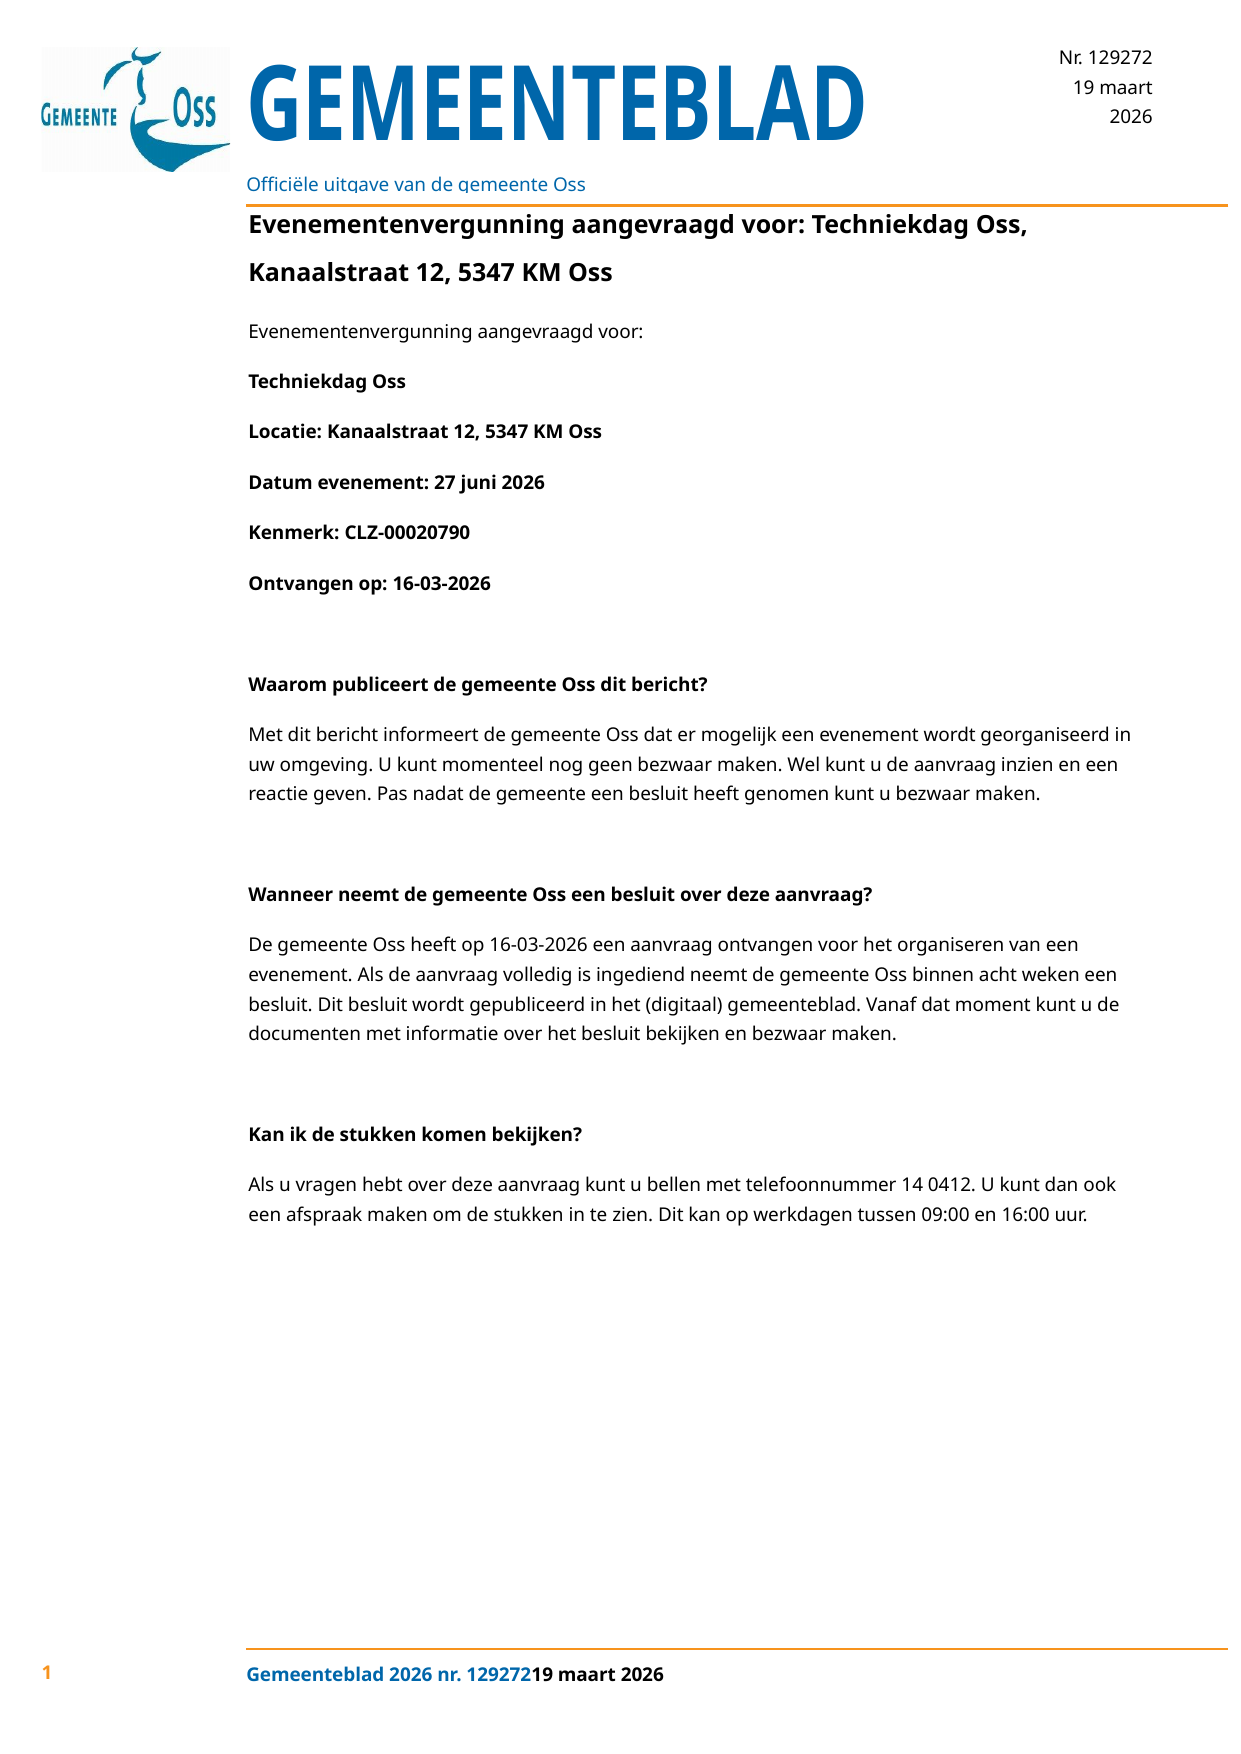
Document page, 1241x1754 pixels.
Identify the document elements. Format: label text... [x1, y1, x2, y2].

text Met dit bericht informeert de gemeente Oss dat er mogelijk een evenement wordt georganiseerd in uw omgeving. U kunt momenteel nog geen bezwaar maken. Wel kunt u de aanvraag inzien en een reactie geven. Pas nadat de gemeente een besluit heeft genomen kunt u bezwaar maken. [248, 721, 1152, 806]
text Locatie: Kanaalstraat 12, 5347 KM Oss [248, 419, 1152, 444]
text Als u vragen hebt over deze aanvraag kunt u bellen met telefoonnummer 14 0412. U kunt dan ook een afspraak maken om de stukken in te zien. Dit kan op werkdagen tussen 09:00 en 16:00 uur. [248, 1172, 1152, 1227]
text Evenementenvergunning aangevraagd voor: [248, 318, 1152, 344]
text Ontvangen op: 16-03-2026 [248, 570, 1152, 596]
picture [41, 47, 231, 172]
text Techniekdag Oss [248, 368, 1152, 394]
text Evenementenvergunning aangevraagd voor: Techniekdag Oss, Kanaalstraat 12, 5347 KM Oss [248, 207, 1152, 288]
text Kenmerk: CLZ-00020790 [248, 519, 1152, 545]
text Wanneer neemt de gemeente Oss een besluit over deze aanvraag? [248, 881, 1152, 907]
text Waarom publiceert de gemeente Oss dit bericht? [248, 671, 1152, 697]
text Kan ik de stukken komen bekijken? [248, 1121, 1152, 1147]
text Datum evenement: 27 juni 2026 [248, 469, 1152, 495]
text De gemeente Oss heeft op 16-03-2026 een aanvraag ontvangen voor het organiseren van een evenement. Als de aanvraag volledig is ingediend neemt de gemeente Oss binnen acht weken een besluit. Dit besluit wordt gepubliceerd in het (digitaal) gemeenteblad. Vanaf dat moment kunt u de documenten met informatie over het besluit bekijken en bezwaar maken. [248, 932, 1152, 1046]
